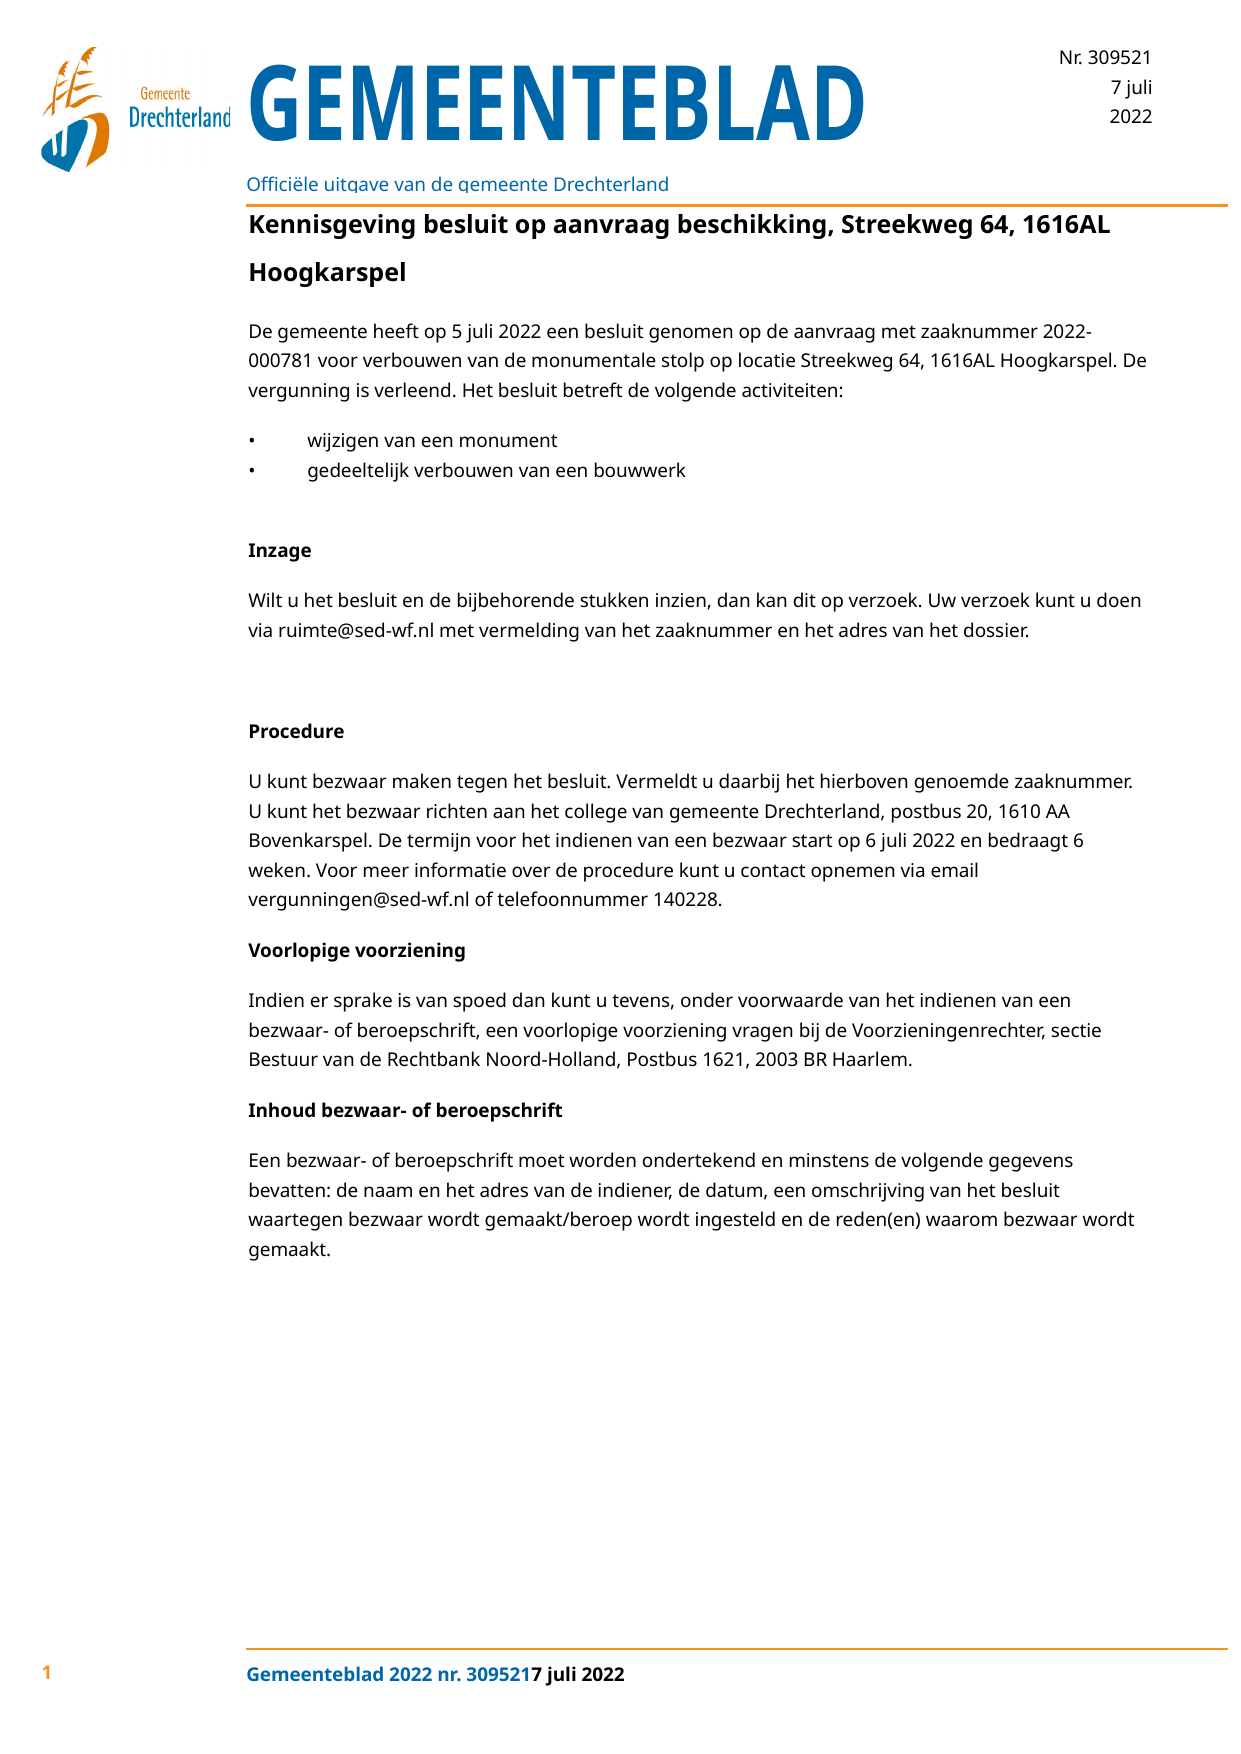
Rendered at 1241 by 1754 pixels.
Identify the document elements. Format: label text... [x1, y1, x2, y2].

list gedeeltelijk verbouwen van een bouwwerk [248, 457, 1152, 483]
text Kennisgeving besluit op aanvraag beschikking, Streekweg 64, 1616AL Hoogkarspel [248, 207, 1152, 288]
text De gemeente heeft op 5 juli 2022 een besluit genomen op de aanvraag met zaaknummer 2022-000781 voor verbouwen van de monumentale stolp op locatie Streekweg 64, 1616AL Hoogkarspel. De vergunning is verleend. Het besluit betreft de volgende activiteiten: [248, 318, 1152, 403]
picture [226, 115, 231, 124]
text Indien er sprake is van spoed dan kunt u tevens, onder voorwaarde van het indienen van een bezwaar- of beroepschrift, een voorlopige voorziening vragen bij de Voorzieningenrechter, sectie Bestuur van de Rechtbank Noord-Holland, Postbus 1621, 2003 BR Haarlem. [248, 987, 1152, 1072]
text Een bezwaar- of beroepschrift moet worden ondertekend en minstens de volgende gegevens bevatten: de naam en het adres van de indiener, de datum, een omschrijving van het besluit waartegen bezwaar wordt gemaakt/beroep wordt ingesteld en de reden(en) waarom bezwaar wordt gemaakt. [248, 1147, 1152, 1262]
text Wilt u het besluit en de bijbehorende stukken inzien, dan kan dit op verzoek. Uw verzoek kunt u doen via ruimte@sed-wf.nl met vermelding van het zaaknummer en het adres van het dossier. [248, 587, 1152, 643]
list wijzigen van een monument [248, 427, 1152, 453]
text U kunt bezwaar maken tegen het besluit. Vermeldt u daarbij het hierboven genoemde zaaknummer. U kunt het bezwaar richten aan het college van gemeente Drechterland, postbus 20, 1610 AA Bovenkarspel. De termijn voor het indienen van een bezwaar start op 6 juli 2022 en bedraagt 6 weken. Voor meer informatie over de procedure kunt u contact opnemen via email vergunningen@sed-wf.nl of telefoonnummer 140228. [248, 768, 1152, 912]
text Voorlopige voorziening [248, 937, 1152, 963]
text Inzage [248, 537, 1152, 563]
picture [41, 47, 231, 172]
text Inhoud bezwaar- of beroepschrift [248, 1097, 1152, 1123]
picture [41, 158, 64, 172]
text Procedure [248, 718, 1152, 744]
